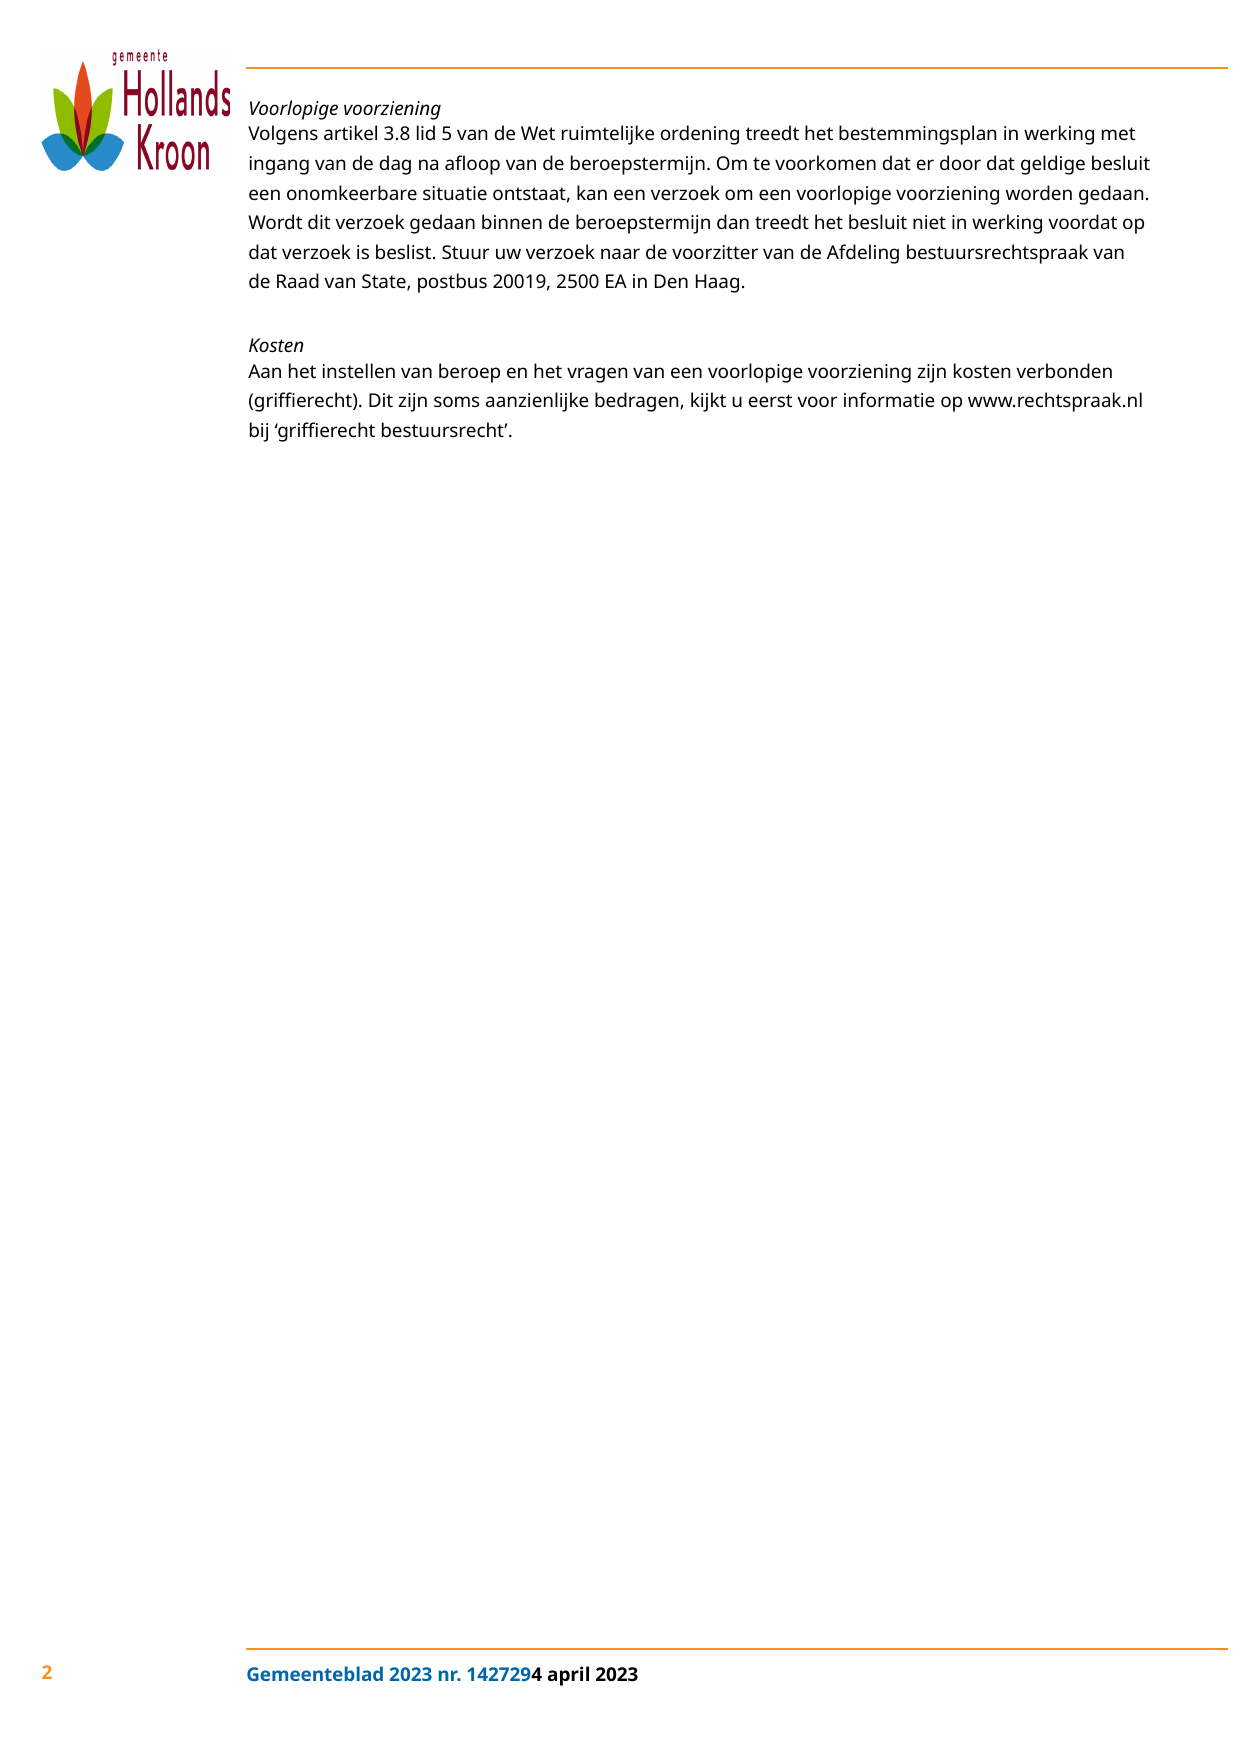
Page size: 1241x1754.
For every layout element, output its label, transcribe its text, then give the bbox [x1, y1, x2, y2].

text Volgens artikel 3.8 lid 5 van de Wet ruimtelijke ordening treedt het bestemmingsplan in werking met ingang van de dag na afloop van de beroepstermijn. Om te voorkomen dat er door dat geldige besluit een onomkeerbare situatie ontstaat, kan een verzoek om een voorlopige voorziening worden gedaan. Wordt dit verzoek gedaan binnen de beroepstermijn dan treedt het besluit niet in werking voordat op dat verzoek is beslist. Stuur uw verzoek naar de voorzitter van de Afdeling bestuursrechtspraak van de Raad van State, postbus 20019, 2500 EA in Den Haag. [248, 121, 1152, 294]
picture [41, 47, 231, 172]
text Kosten [248, 332, 1152, 358]
text Voorlopige voorziening [248, 95, 1152, 121]
text Aan het instellen van beroep en het vragen van een voorlopige voorziening zijn kosten verbonden (griffierecht). Dit zijn soms aanzienlijke bedragen, kijkt u eerst voor informatie op www.rechtspraak.nl bij ‘griffierecht bestuursrecht’. [248, 358, 1152, 443]
